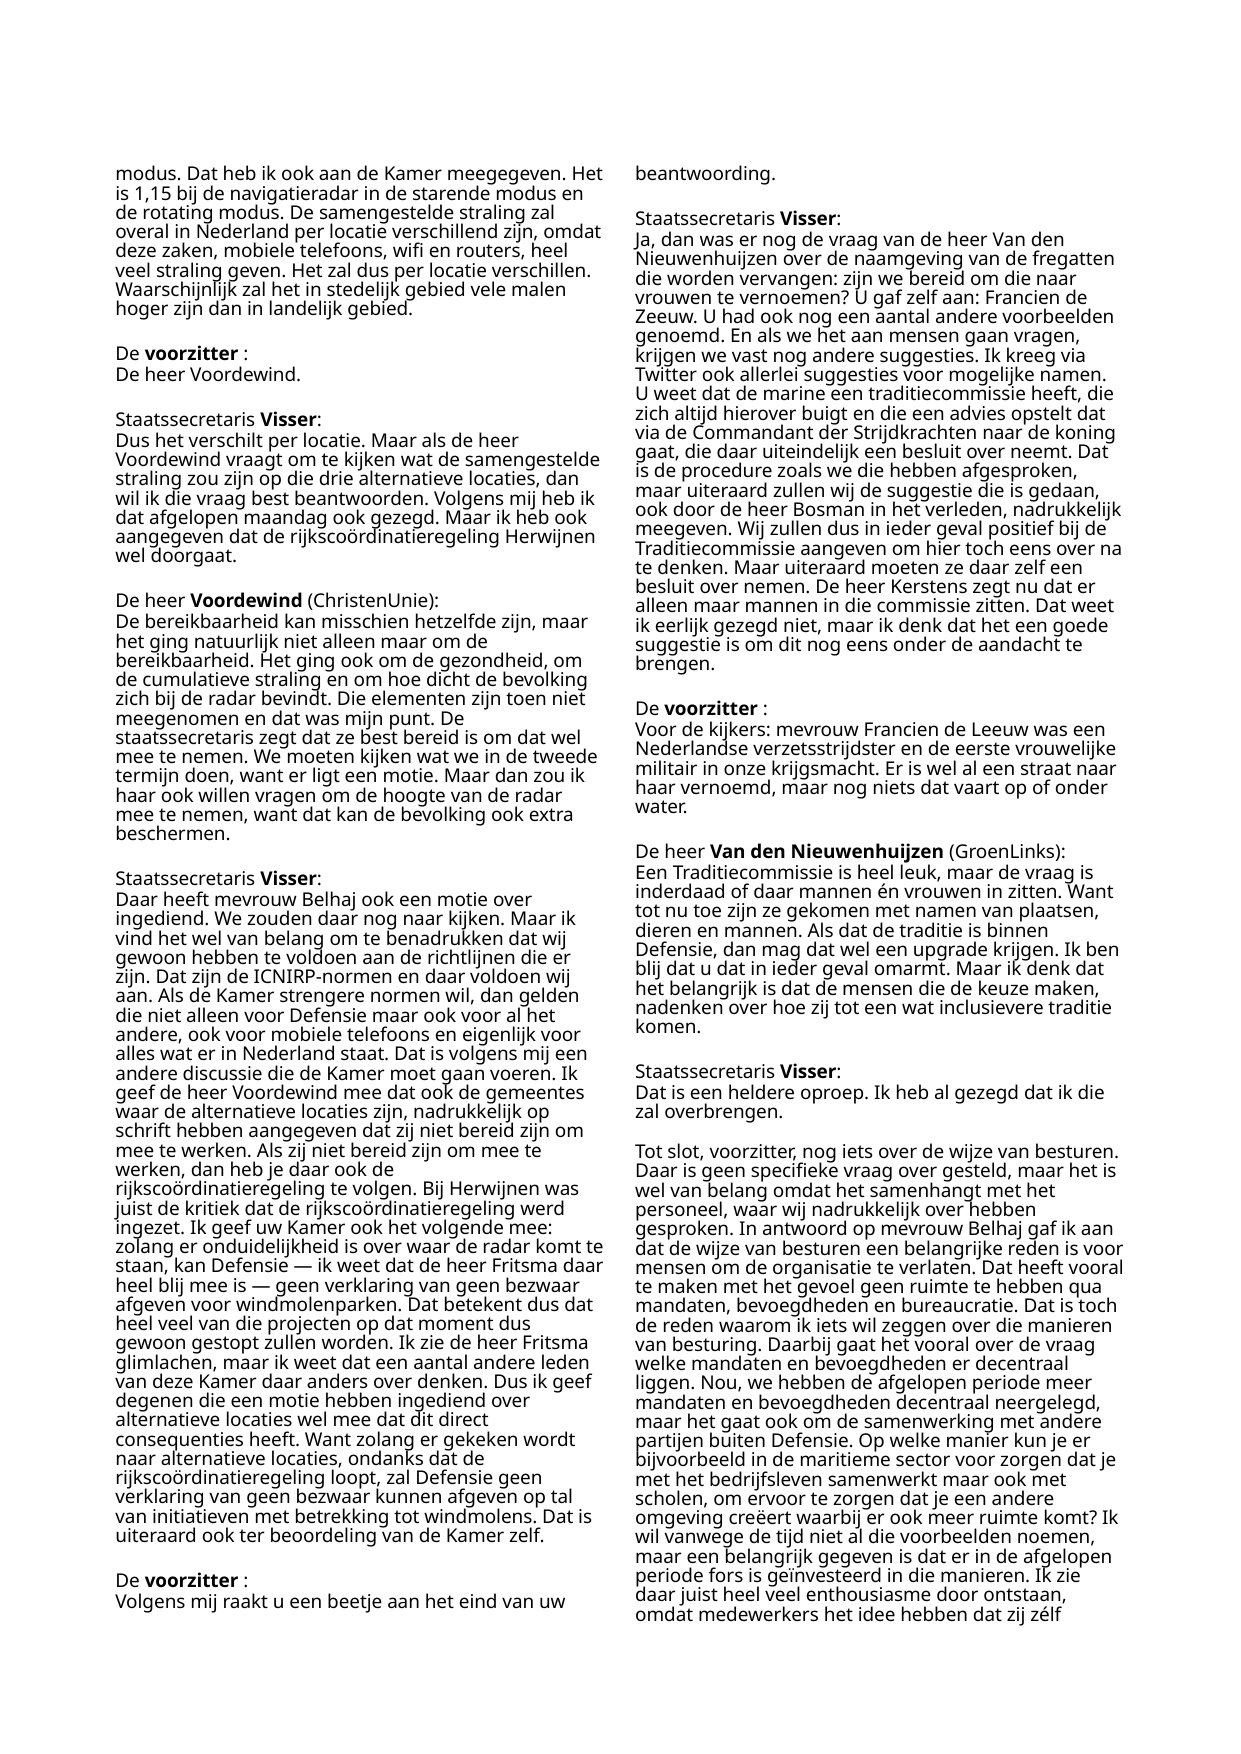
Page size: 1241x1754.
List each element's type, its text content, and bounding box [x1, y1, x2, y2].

text Volgens mij raakt u een beetje aan het eind van uw [115, 1593, 605, 1612]
text De heer Voordewind (ChristenUnie): [115, 588, 605, 613]
text Staatssecretaris Visser: [635, 1058, 1125, 1084]
text Tot slot, voorzitter, nog iets over de wijze van besturen. Daar is geen specifieke vraag over gesteld, maar het is wel van belang omdat het samenhangt met het personeel, waar wij nadrukkelijk over hebben gesproken. In antwoord op mevrouw Belhaj gaf ik aan dat de wijze van besturen een belangrijke reden is voor mensen om de organisatie te verlaten. Dat heeft vooral te maken met het gevoel geen ruimte te hebben qua mandaten, bevoegdheden en bureaucratie. Dat is toch de reden waarom ik iets wil zeggen over die manieren van besturing. Daarbij gaat het vooral over de vraag welke mandaten en bevoegdheden er decentraal liggen. Nou, we hebben de afgelopen periode meer mandaten en bevoegdheden decentraal neergelegd, maar het gaat ook om de samenwerking met andere partijen buiten Defensie. Op welke manier kun je er bijvoorbeeld in de maritieme sector voor zorgen dat je met het bedrijfsleven samenwerkt maar ook met scholen, om ervoor te zorgen dat je een andere omgeving creëert waarbij er ook meer ruimte komt? Ik wil vanwege de tijd niet al die voorbeelden noemen, maar een belangrijk gegeven is dat er in de afgelopen periode fors is geïnvesteerd in die manieren. Ik zie daar juist heel veel enthousiasme door ontstaan, omdat medewerkers het idee hebben dat zij zélf [635, 1143, 1125, 1625]
text Staatssecretaris Visser: [635, 205, 1125, 231]
text De heer Voordewind. [115, 366, 605, 385]
text Dus het verschilt per locatie. Maar als de heer Voordewind vraagt om te kijken wat de samengestelde straling zou zijn op die drie alternatieve locaties, dan wil ik die vraag best beantwoorden. Volgens mij heb ik dat afgelopen maandag ook gezegd. Maar ik heb ook aangegeven dat de rijkscoördinatieregeling Herwijnen wel doorgaat. [115, 432, 605, 567]
text Een Traditiecommissie is heel leuk, maar de vraag is inderdaad of daar mannen én vrouwen in zitten. Want tot nu toe zijn ze gekomen met namen van plaatsen, dieren en mannen. Als dat de traditie is binnen Defensie, dan mag dat wel een upgrade krijgen. Ik ben blij dat u dat in ieder geval omarmt. Maar ik denk dat het belangrijk is dat de mensen die de keuze maken, nadenken over hoe zij tot een wat inclusievere traditie komen. [635, 864, 1125, 1037]
text De voorzitter : [115, 1567, 605, 1593]
text De heer Van den Nieuwenhuijzen (GroenLinks): [635, 838, 1125, 864]
text Voor de kijkers: mevrouw Francien de Leeuw was een Nederlandse verzetsstrijdster en de eerste vrouwelijke militair in onze krijgsmacht. Er is wel al een straat naar haar vernoemd, maar nog niets dat vaart op of onder water. [635, 721, 1125, 817]
text modus. Dat heb ik ook aan de Kamer meegegeven. Het is 1,15 bij de navigatieradar in de starende modus en de rotating modus. De samengestelde straling zal overal in Nederland per locatie verschillend zijn, omdat deze zaken, mobiele telefoons, wifi en routers, heel veel straling geven. Het zal dus per locatie verschillen. Waarschijnlijk zal het in stedelijk gebied vele malen hoger zijn dan in landelijk gebied. [115, 165, 605, 319]
text beantwoording. [635, 165, 1125, 184]
text De bereikbaarheid kan misschien hetzelfde zijn, maar het ging natuurlijk niet alleen maar om de bereikbaarheid. Het ging ook om de gezondheid, om de cumulatieve straling en om hoe dicht de bevolking zich bij de radar bevindt. Die elementen zijn toen niet meegenomen en dat was mijn punt. De staatssecretaris zegt dat ze best bereid is om dat wel mee te nemen. We moeten kijken wat we in de tweede termijn doen, want er ligt een motie. Maar dan zou ik haar ook willen vragen om de hoogte van de radar mee te nemen, want dat kan de bevolking ook extra beschermen. [115, 613, 605, 844]
text Staatssecretaris Visser: [115, 406, 605, 432]
text De voorzitter : [635, 695, 1125, 721]
text Ja, dan was er nog de vraag van de heer Van den Nieuwenhuijzen over de naamgeving van de fregatten die worden vervangen: zijn we bereid om die naar vrouwen te vernoemen? U gaf zelf aan: Francien de Zeeuw. U had ook nog een aantal andere voorbeelden genoemd. En als we het aan mensen gaan vragen, krijgen we vast nog andere suggesties. Ik kreeg via Twitter ook allerlei suggesties voor mogelijke namen. U weet dat de marine een traditiecommissie heeft, die zich altijd hierover buigt en die een advies opstelt dat via de Commandant der Strijdkrachten naar de koning gaat, die daar uiteindelijk een besluit over neemt. Dat is de procedure zoals we die hebben afgesproken, maar uiteraard zullen wij de suggestie die is gedaan, ook door de heer Bosman in het verleden, nadrukkelijk meegeven. Wij zullen dus in ieder geval positief bij de Traditiecommissie aangeven om hier toch eens over na te denken. Maar uiteraard moeten ze daar zelf een besluit over nemen. De heer Kerstens zegt nu dat er alleen maar mannen in die commissie zitten. Dat weet ik eerlijk gezegd niet, maar ik denk dat het een goede suggestie is om dit nog eens onder de aandacht te brengen. [635, 231, 1125, 674]
text De voorzitter : [115, 340, 605, 366]
text Daar heeft mevrouw Belhaj ook een motie over ingediend. We zouden daar nog naar kijken. Maar ik vind het wel van belang om te benadrukken dat wij gewoon hebben te voldoen aan de richtlijnen die er zijn. Dat zijn de ICNIRP-normen en daar voldoen wij aan. Als de Kamer strengere normen wil, dan gelden die niet alleen voor Defensie maar ook voor al het andere, ook voor mobiele telefoons en eigenlijk voor alles wat er in Nederland staat. Dat is volgens mij een andere discussie die de Kamer moet gaan voeren. Ik geef de heer Voordewind mee dat ook de gemeentes waar de alternatieve locaties zijn, nadrukkelijk op schrift hebben aangegeven dat zij niet bereid zijn om mee te werken. Als zij niet bereid zijn om mee te werken, dan heb je daar ook de rijkscoördinatieregeling te volgen. Bij Herwijnen was juist de kritiek dat de rijkscoördinatieregeling werd ingezet. Ik geef uw Kamer ook het volgende mee: zolang er onduidelijkheid is over waar de radar komt te staan, kan Defensie — ik weet dat de heer Fritsma daar heel blij mee is — geen verklaring van geen bezwaar afgeven voor windmolenparken. Dat betekent dus dat heel veel van die projecten op dat moment dus gewoon gestopt zullen worden. Ik zie de heer Fritsma glimlachen, maar ik weet dat een aantal andere leden van deze Kamer daar anders over denken. Dus ik geef degenen die een motie hebben ingediend over alternatieve locaties wel mee dat dit direct consequenties heeft. Want zolang er gekeken wordt naar alternatieve locaties, ondanks dat de rijkscoördinatieregeling loopt, zal Defensie geen verklaring van geen bezwaar kunnen afgeven op tal van initiatieven met betrekking tot windmolens. Dat is uiteraard ook ter beoordeling van de Kamer zelf. [115, 891, 605, 1546]
text Staatssecretaris Visser: [115, 865, 605, 891]
text Dat is een heldere oproep. Ik heb al gezegd dat ik die zal overbrengen. [635, 1084, 1125, 1122]
